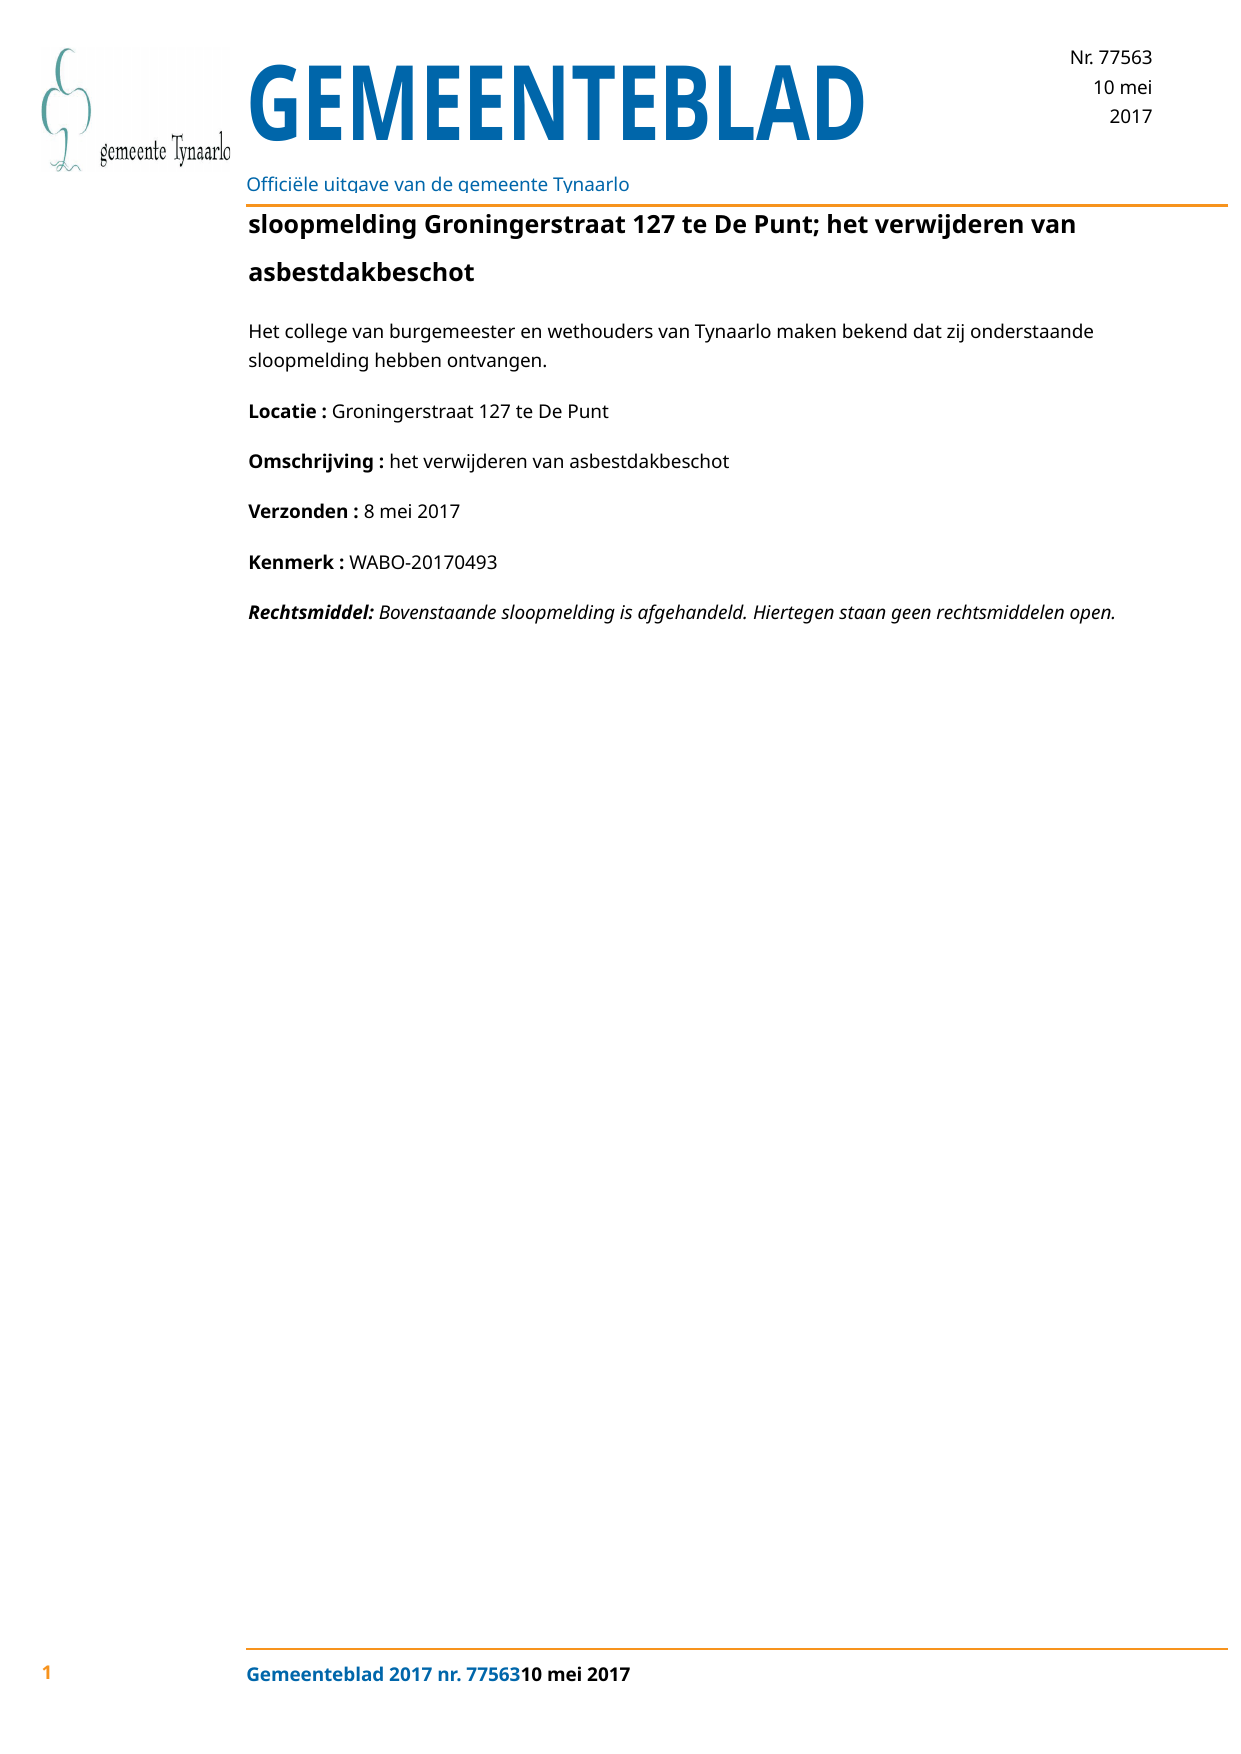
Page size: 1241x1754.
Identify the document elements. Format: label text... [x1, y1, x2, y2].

text Kenmerk : WABO-20170493 [248, 549, 1152, 575]
picture [41, 47, 231, 172]
text Het college van burgemeester en wethouders van Tynaarlo maken bekend dat zij onderstaande sloopmelding hebben ontvangen. [248, 318, 1152, 373]
text sloopmelding Groningerstraat 127 te De Punt; het verwijderen van asbestdakbeschot [248, 207, 1152, 288]
text Omschrijving : het verwijderen van asbestdakbeschot [248, 448, 1152, 474]
text Verzonden : 8 mei 2017 [248, 499, 1152, 524]
text Locatie : Groningerstraat 127 te De Punt [248, 398, 1152, 424]
text Rechtsmiddel: Bovenstaande sloopmelding is afgehandeld. Hiertegen staan geen rechtsmiddelen open. [248, 599, 1152, 625]
